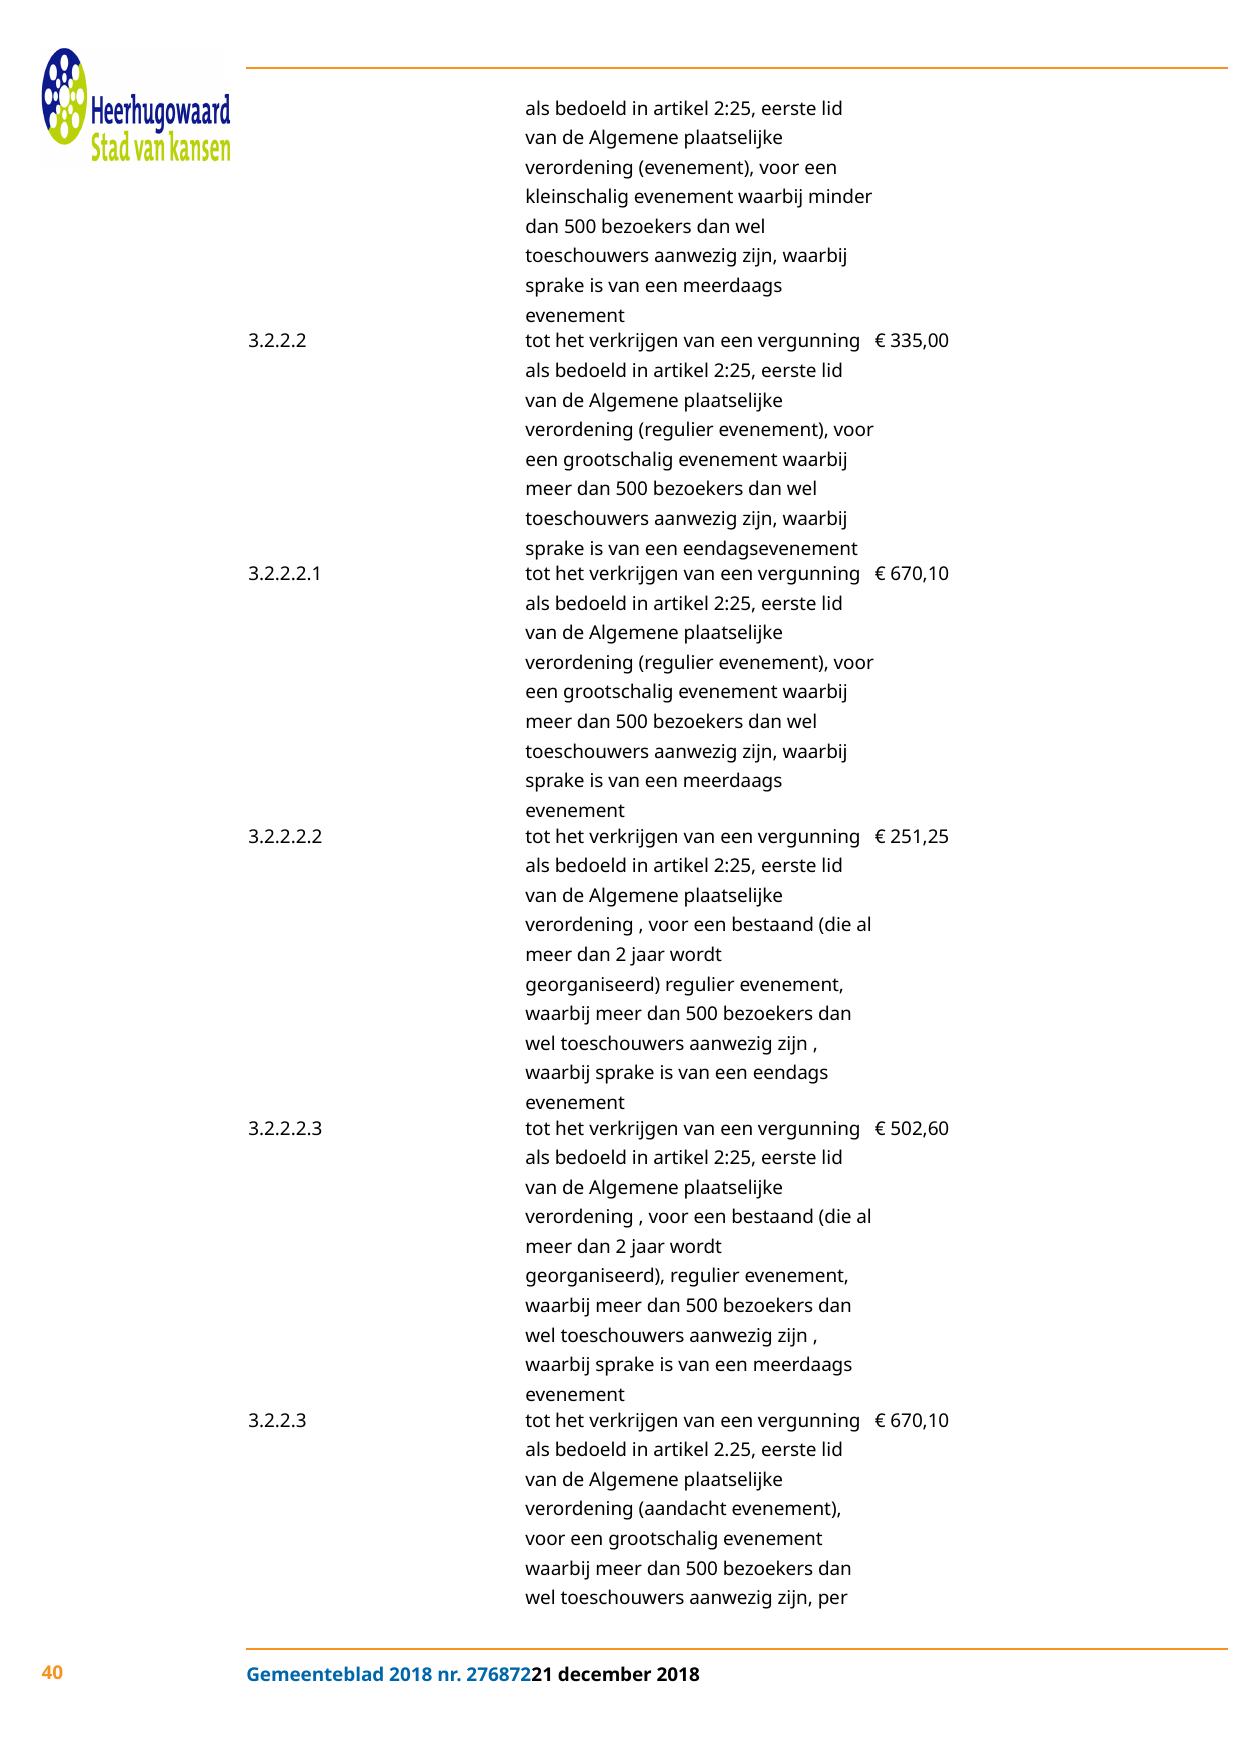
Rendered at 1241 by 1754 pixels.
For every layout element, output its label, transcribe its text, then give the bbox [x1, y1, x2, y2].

table_cell tot het verkrijgen van een vergunning als bedoeld in artikel 2:25, eerste lid van de Algemene plaatselijke verordening , voor een bestaand (die al meer dan 2 jaar wordt georganiseerd), regulier evenement, waarbij meer dan 500 bezoekers dan wel toeschouwers aanwezig zijn , waarbij sprake is van een meerdaags evenement [525, 1115, 874, 1407]
table_cell 3.2.2.2.2 [248, 823, 525, 1115]
table_cell € 502,60 [875, 1115, 1152, 1407]
table_cell 3.2.2.2 [248, 328, 525, 560]
table_cell tot het verkrijgen van een vergunning als bedoeld in artikel 2:25, eerste lid van de Algemene plaatselijke verordening (regulier evenement), voor een grootschalig evenement waarbij meer dan 500 bezoekers dan wel toeschouwers aanwezig zijn, waarbij sprake is van een eendagsevenement [525, 328, 874, 560]
table_cell € 670,10 [875, 1407, 1152, 1610]
table_cell tot het verkrijgen van een vergunning als bedoeld in artikel 2.25, eerste lid van de Algemene plaatselijke verordening (aandacht evenement), voor een grootschalig evenement waarbij meer dan 500 bezoekers dan wel toeschouwers aanwezig zijn, per [525, 1407, 874, 1610]
table_cell tot het verkrijgen van een vergunning als bedoeld in artikel 2:25, eerste lid van de Algemene plaatselijke verordening (regulier evenement), voor een grootschalig evenement waarbij meer dan 500 bezoekers dan wel toeschouwers aanwezig zijn, waarbij sprake is van een meerdaags evenement [525, 560, 874, 823]
table_cell 3.2.2.2.1 [248, 560, 525, 823]
table_cell 3.2.2.2.3 [248, 1115, 525, 1407]
table_cell € 335,00 [875, 328, 1152, 560]
table_cell [875, 95, 1152, 328]
picture [41, 47, 231, 172]
table_cell € 670,10 [875, 560, 1152, 823]
table_cell [248, 95, 525, 328]
table_cell als bedoeld in artikel 2:25, eerste lid van de Algemene plaatselijke verordening (evenement), voor een kleinschalig evenement waarbij minder dan 500 bezoekers dan wel toeschouwers aanwezig zijn, waarbij sprake is van een meerdaags evenement [525, 95, 874, 328]
table_cell 3.2.2.3 [248, 1407, 525, 1610]
table_cell € 251,25 [875, 823, 1152, 1115]
table_cell tot het verkrijgen van een vergunning als bedoeld in artikel 2:25, eerste lid van de Algemene plaatselijke verordening , voor een bestaand (die al meer dan 2 jaar wordt georganiseerd) regulier evenement, waarbij meer dan 500 bezoekers dan wel toeschouwers aanwezig zijn , waarbij sprake is van een eendags evenement [525, 823, 874, 1115]
